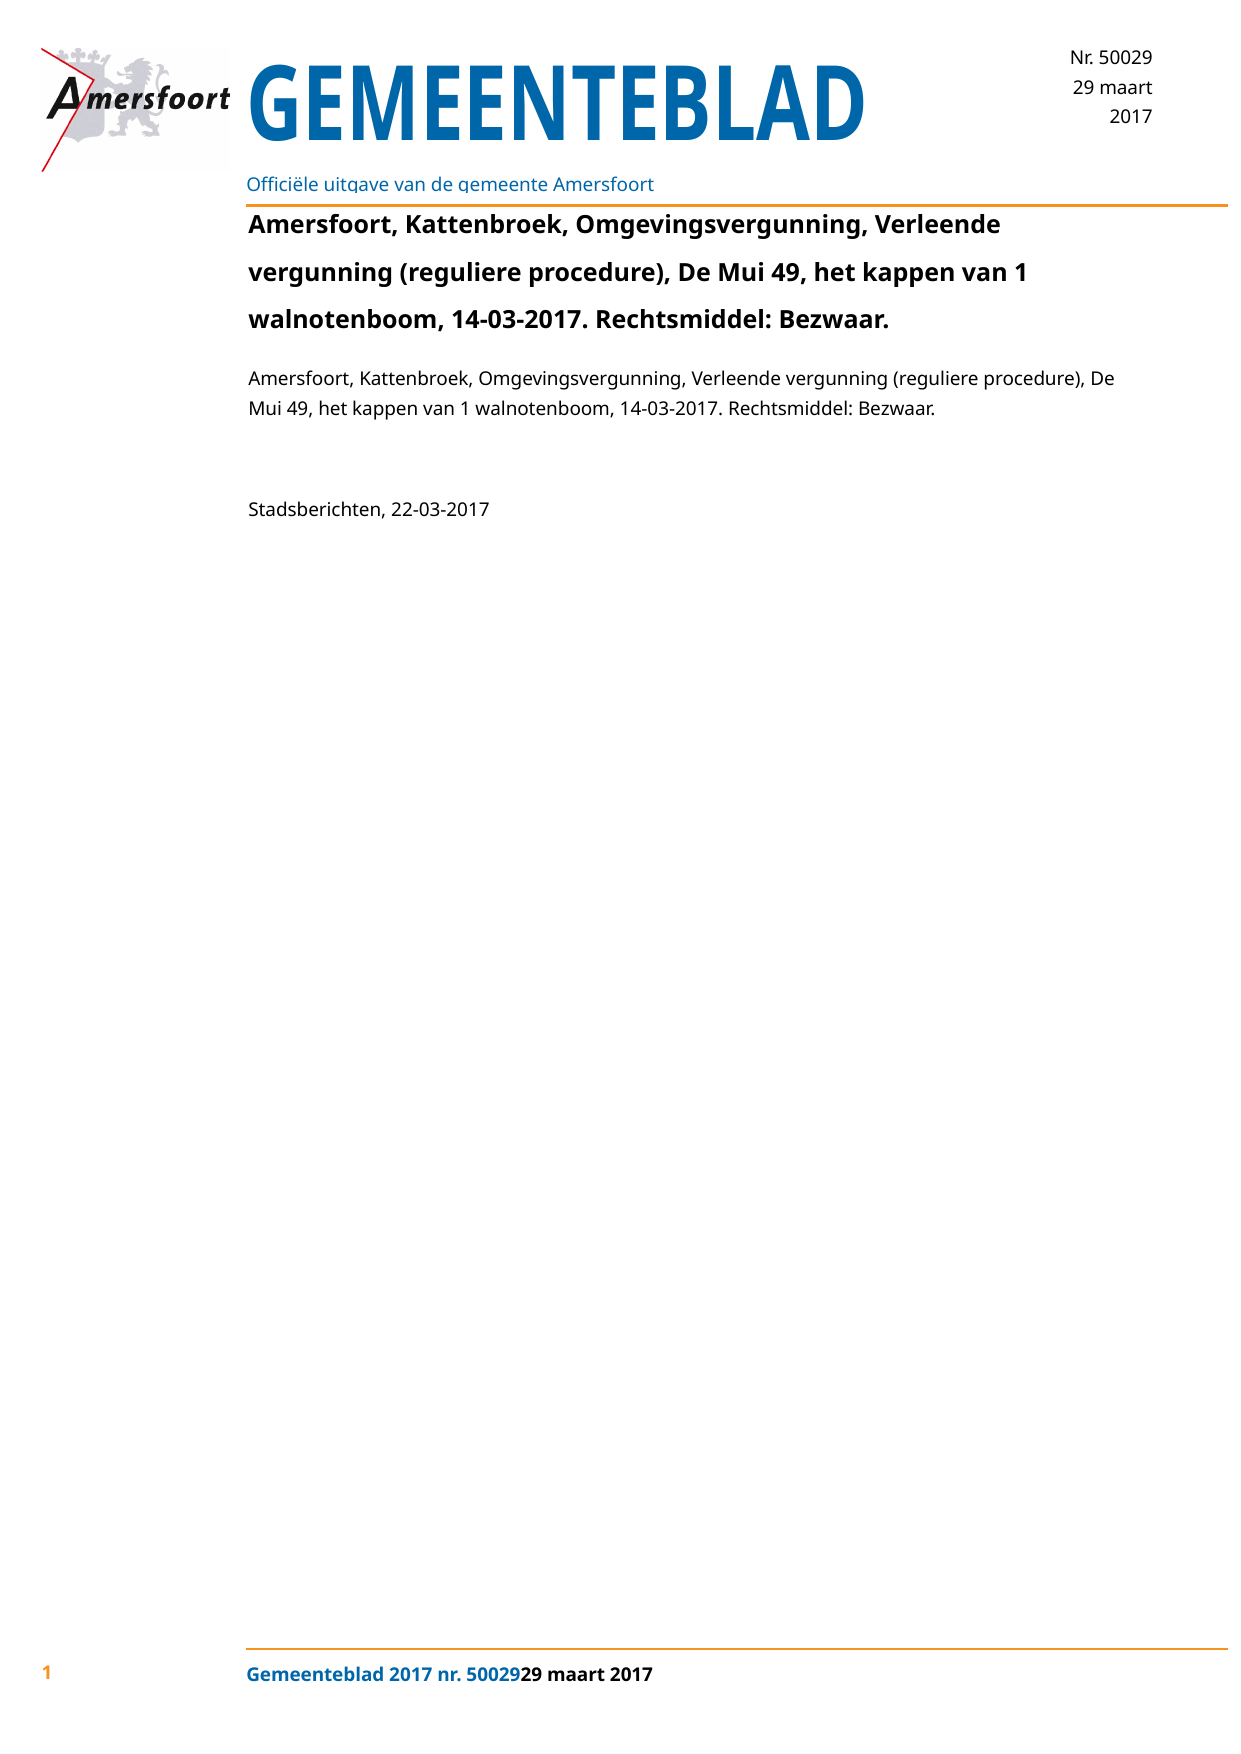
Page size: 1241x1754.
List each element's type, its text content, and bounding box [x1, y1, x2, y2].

picture [41, 47, 231, 172]
text Amersfoort, Kattenbroek, Omgevingsvergunning, Verleende vergunning (reguliere procedure), De Mui 49, het kappen van 1 walnotenboom, 14-03-2017. Rechtsmiddel: Bezwaar. [248, 366, 1152, 421]
text Amersfoort, Kattenbroek, Omgevingsvergunning, Verleende vergunning (reguliere procedure), De Mui 49, het kappen van 1 walnotenboom, 14-03-2017. Rechtsmiddel: Bezwaar. [248, 207, 1152, 336]
text Stadsberichten, 22-03-2017 [248, 496, 1152, 522]
